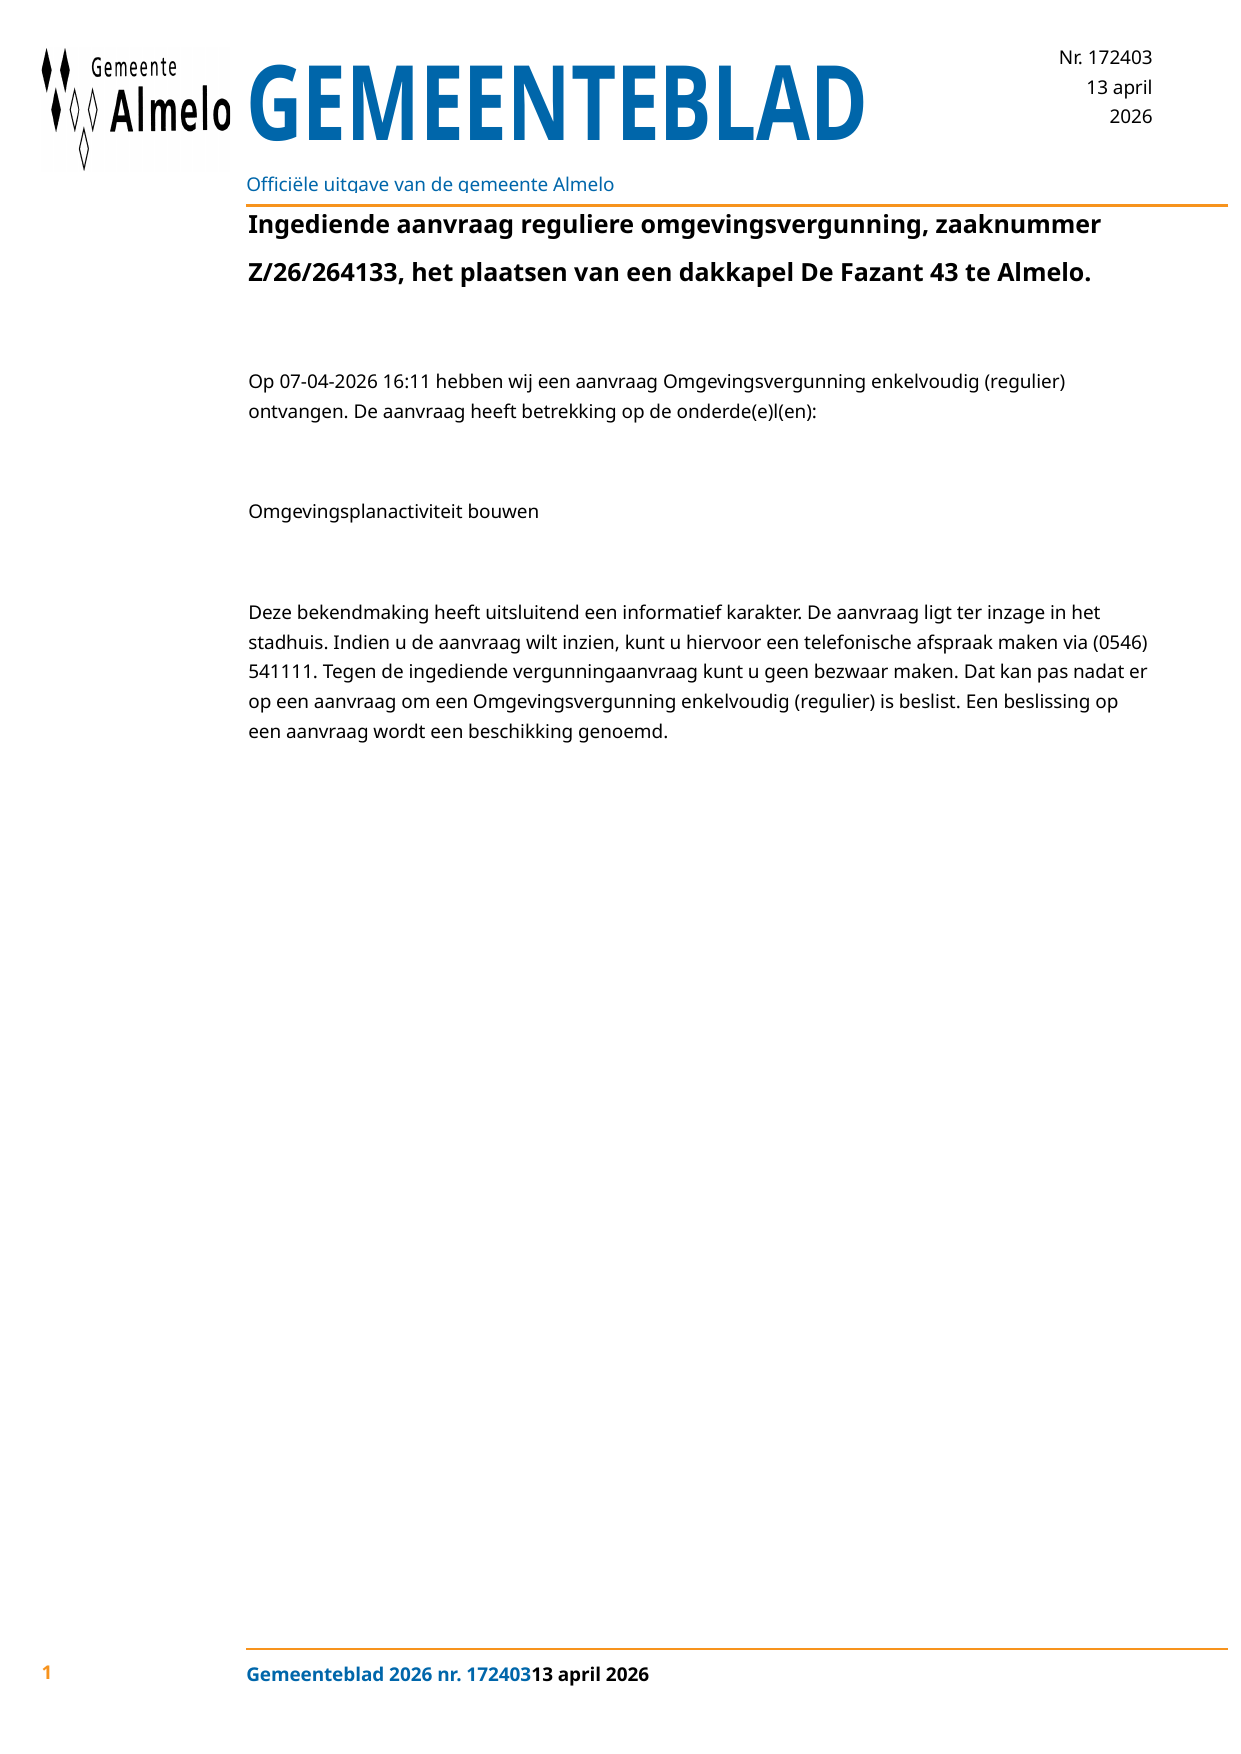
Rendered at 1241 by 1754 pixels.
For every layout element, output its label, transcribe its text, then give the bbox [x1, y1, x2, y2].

picture [41, 47, 231, 172]
text Omgevingsplanactiviteit bouwen [248, 499, 1152, 524]
text Ingediende aanvraag reguliere omgevingsvergunning, zaaknummer Z/26/264133, het plaatsen van een dakkapel De Fazant 43 te Almelo. [248, 207, 1152, 288]
text Op 07-04-2026 16:11 hebben wij een aanvraag Omgevingsvergunning enkelvoudig (regulier) ontvangen. De aanvraag heeft betrekking op de onderde(e)l(en): [248, 368, 1152, 424]
text Deze bekendmaking heeft uitsluitend een informatief karakter. De aanvraag ligt ter inzage in het stadhuis. Indien u de aanvraag wilt inzien, kunt u hiervoor een telefonische afspraak maken via (0546) 541111. Tegen de ingediende vergunningaanvraag kunt u geen bezwaar maken. Dat kan pas nadat er op een aanvraag om een Omgevingsvergunning enkelvoudig (regulier) is beslist. Een beslissing op een aanvraag wordt een beschikking genoemd. [248, 599, 1152, 744]
